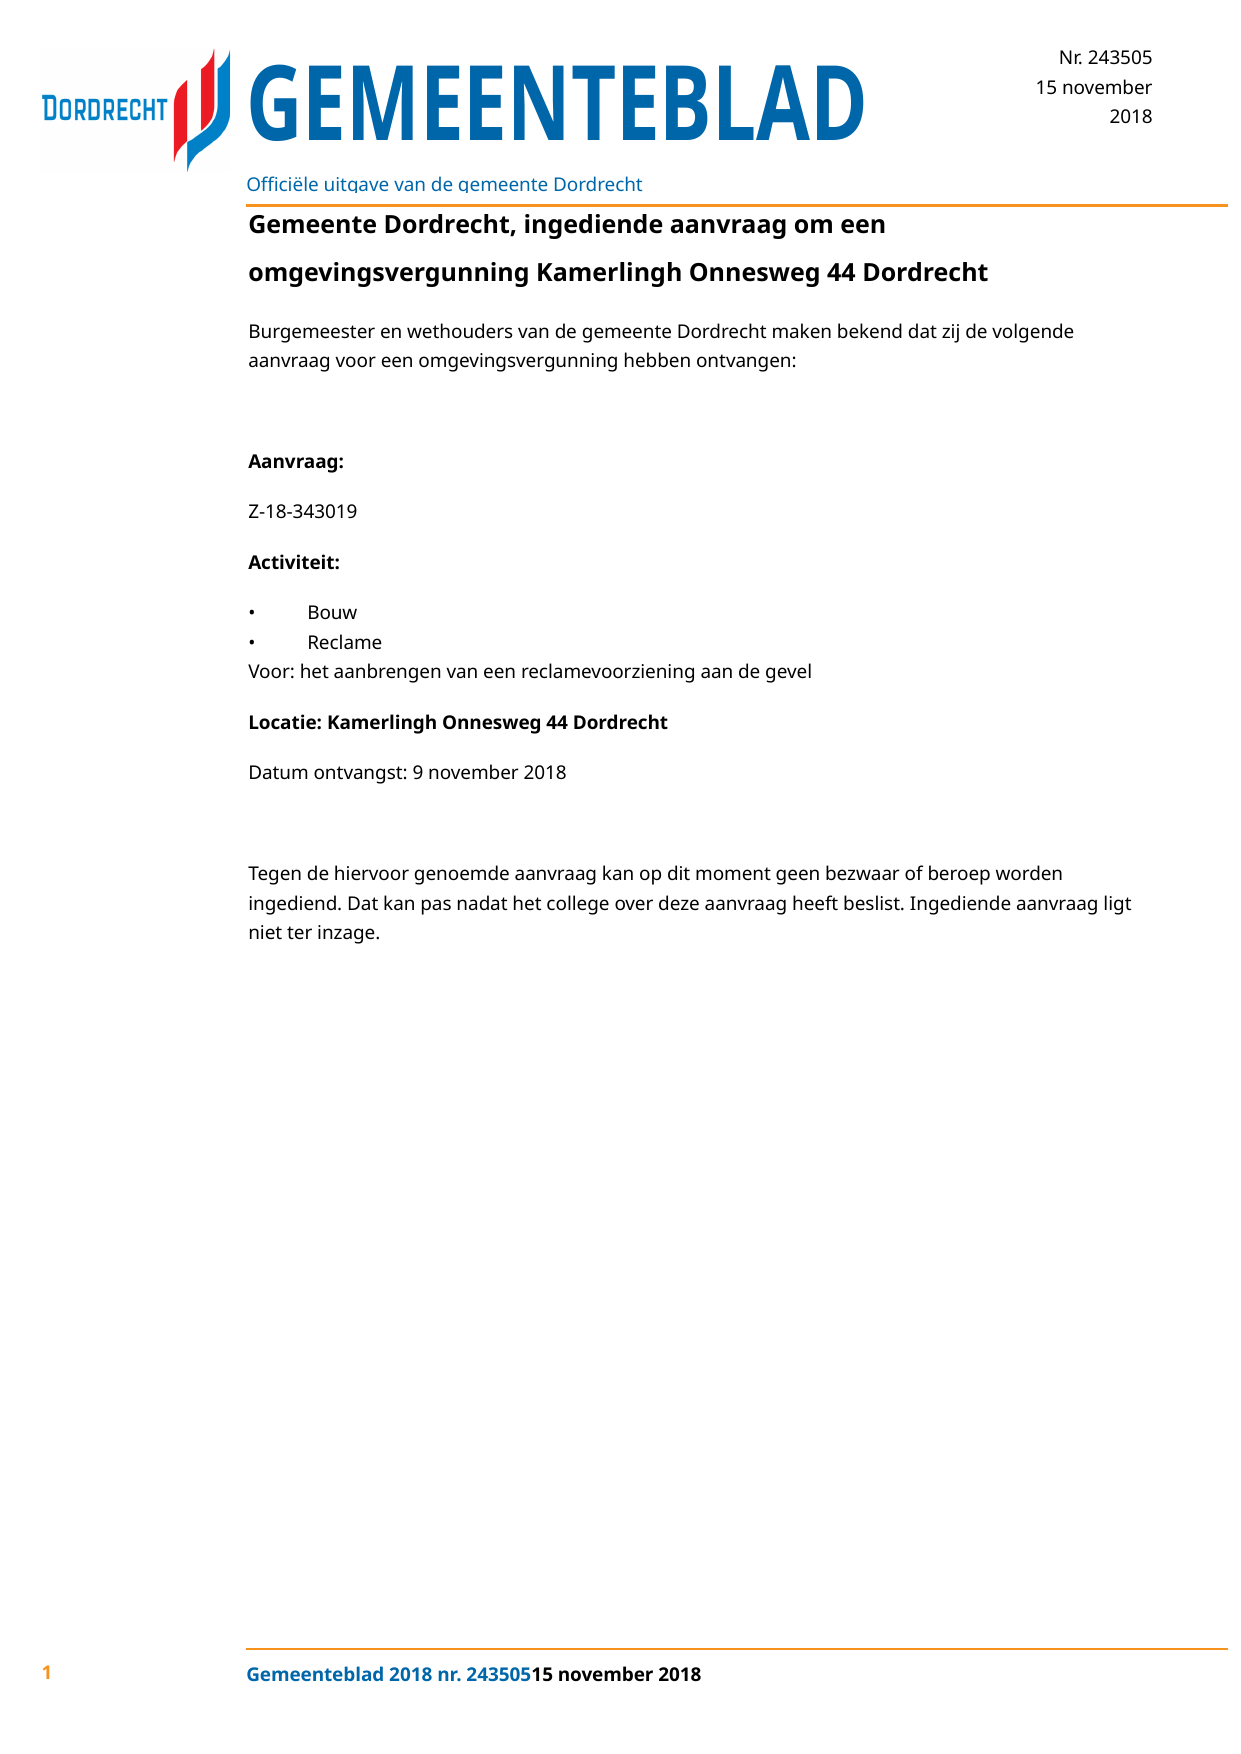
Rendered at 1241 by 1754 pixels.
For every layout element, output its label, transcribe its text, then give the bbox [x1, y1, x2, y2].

text Z-18-343019 [248, 499, 1152, 524]
text Activiteit: [248, 549, 1152, 575]
list Reclame [248, 629, 1152, 655]
text Voor: het aanbrengen van een reclamevoorziening aan de gevel [248, 659, 1152, 684]
text Tegen de hiervoor genoemde aanvraag kan op dit moment geen bezwaar of beroep worden ingediend. Dat kan pas nadat het college over deze aanvraag heeft beslist. Ingediende aanvraag ligt niet ter inzage. [248, 860, 1152, 945]
text Datum ontvangst: 9 november 2018 [248, 759, 1152, 785]
text Aanvraag: [248, 448, 1152, 474]
text Burgemeester en wethouders van de gemeente Dordrecht maken bekend dat zij de volgende aanvraag voor een omgevingsvergunning hebben ontvangen: [248, 318, 1152, 373]
picture [41, 47, 231, 172]
text Gemeente Dordrecht, ingediende aanvraag om een omgevingsvergunning Kamerlingh Onnesweg 44 Dordrecht [248, 207, 1152, 288]
list Bouw [248, 599, 1152, 625]
text Locatie: Kamerlingh Onnesweg 44 Dordrecht [248, 709, 1152, 735]
